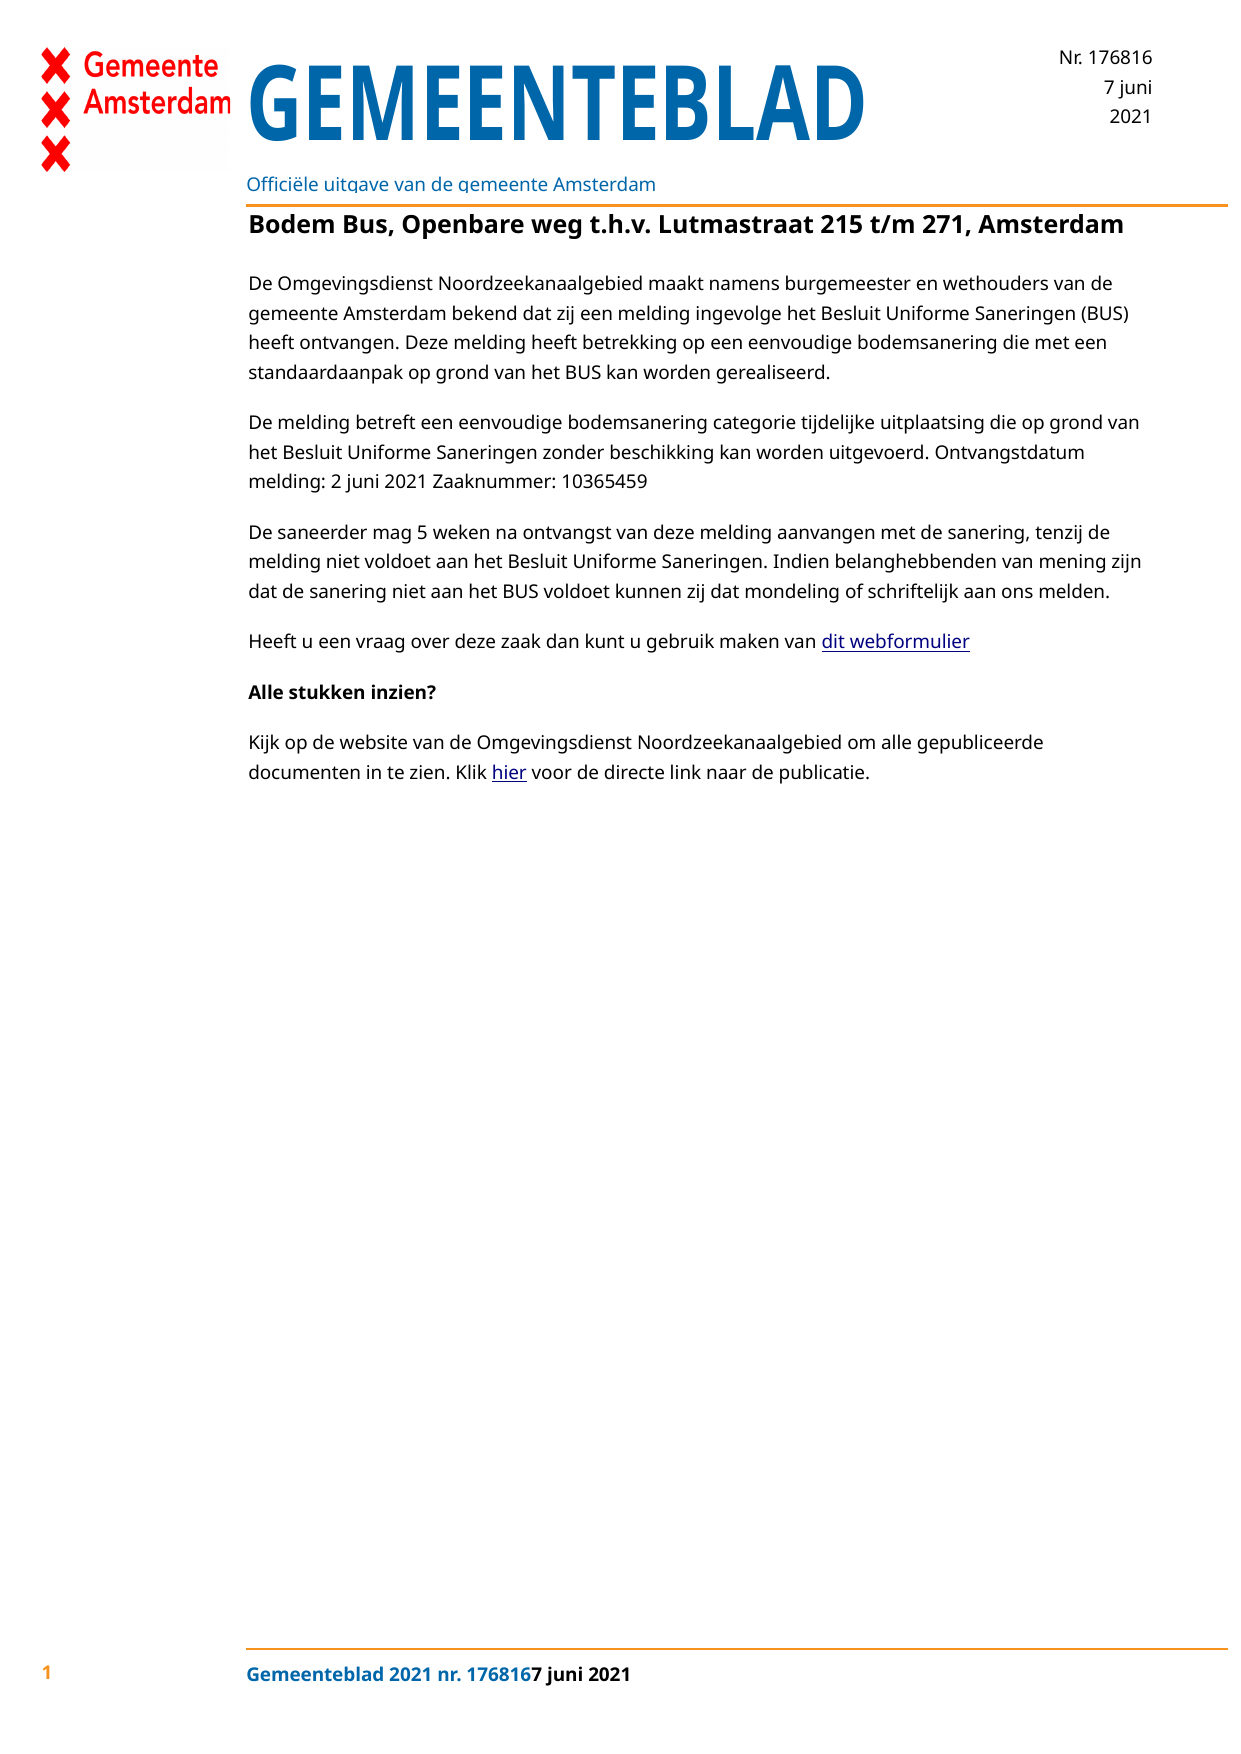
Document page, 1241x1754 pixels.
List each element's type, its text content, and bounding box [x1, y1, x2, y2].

text Bodem Bus, Openbare weg t.h.v. Lutmastraat 215 t/m 271, Amsterdam [248, 207, 1152, 241]
text Alle stukken inzien? [248, 679, 1152, 705]
text De melding betreft een eenvoudige bodemsanering categorie tijdelijke uitplaatsing die op grond van het Besluit Uniforme Saneringen zonder beschikking kan worden uitgevoerd. Ontvangstdatum melding: 2 juni 2021 Zaaknummer: 10365459 [248, 409, 1152, 494]
text De saneerder mag 5 weken na ontvangst van deze melding aanvangen met de sanering, tenzij de melding niet voldoet aan het Besluit Uniforme Saneringen. Indien belanghebbenden van mening zijn dat de sanering niet aan het BUS voldoet kunnen zij dat mondeling of schriftelijk aan ons melden. [248, 519, 1152, 604]
text Heeft u een vraag over deze zaak dan kunt u gebruik maken van dit webformulier [248, 629, 1152, 654]
text Kijk op de website van de Omgevingsdienst Noordzeekanaalgebied om alle gepubliceerde documenten in te zien. Klik hier voor de directe link naar de publicatie. [248, 729, 1152, 785]
text De Omgevingsdienst Noordzeekanaalgebied maakt namens burgemeester en wethouders van de gemeente Amsterdam bekend dat zij een melding ingevolge het Besluit Uniforme Saneringen (BUS) heeft ontvangen. Deze melding heeft betrekking op een eenvoudige bodemsanering die met een standaardaanpak op grond van het BUS kan worden gerealiseerd. [248, 270, 1152, 385]
picture [41, 47, 231, 172]
